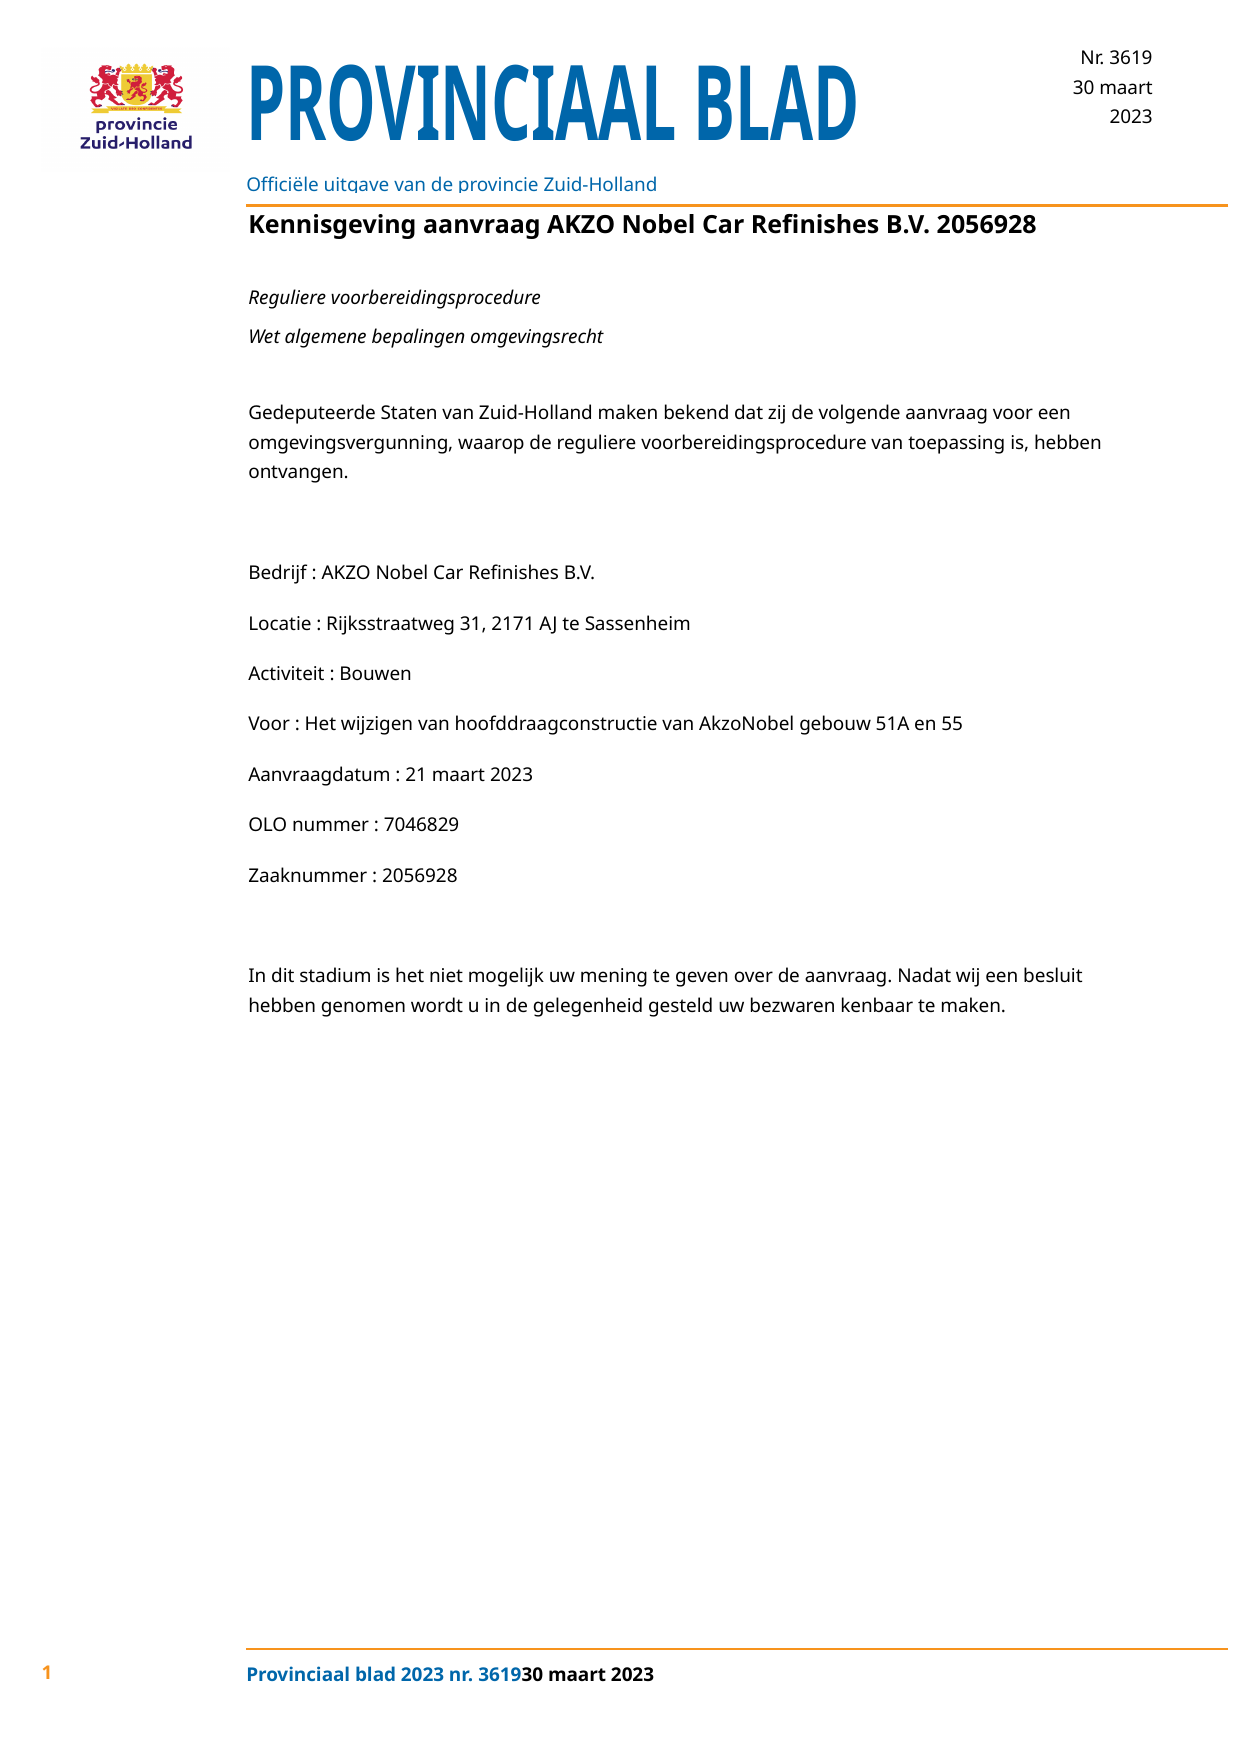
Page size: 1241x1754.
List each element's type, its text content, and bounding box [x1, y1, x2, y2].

text Aanvraagdatum : 21 maart 2023 [248, 761, 1152, 787]
text Gedeputeerde Staten van Zuid-Holland maken bekend dat zij de volgende aanvraag voor een omgevingsvergunning, waarop de reguliere voorbereidingsprocedure van toepassing is, hebben ontvangen. [248, 399, 1152, 484]
text Locatie : Rijksstraatweg 31, 2171 AJ te Sassenheim [248, 610, 1152, 635]
text Wet algemene bepalingen omgevingsrecht [248, 323, 1152, 349]
text Bedrijf : AKZO Nobel Car Refinishes B.V. [248, 559, 1152, 585]
text Zaaknummer : 2056928 [248, 862, 1152, 887]
picture [41, 47, 231, 172]
text Activiteit : Bouwen [248, 660, 1152, 686]
text Reguliere voorbereidingsprocedure [248, 284, 1152, 309]
text Kennisgeving aanvraag AKZO Nobel Car Refinishes B.V. 2056928 [248, 207, 1152, 241]
text In dit stadium is het niet mogelijk uw mening te geven over de aanvraag. Nadat wij een besluit hebben genomen wordt u in de gelegenheid gesteld uw bezwaren kenbaar te maken. [248, 963, 1152, 1018]
text OLO nummer : 7046829 [248, 811, 1152, 837]
text Voor : Het wijzigen van hoofddraagconstructie van AkzoNobel gebouw 51A en 55 [248, 711, 1152, 736]
